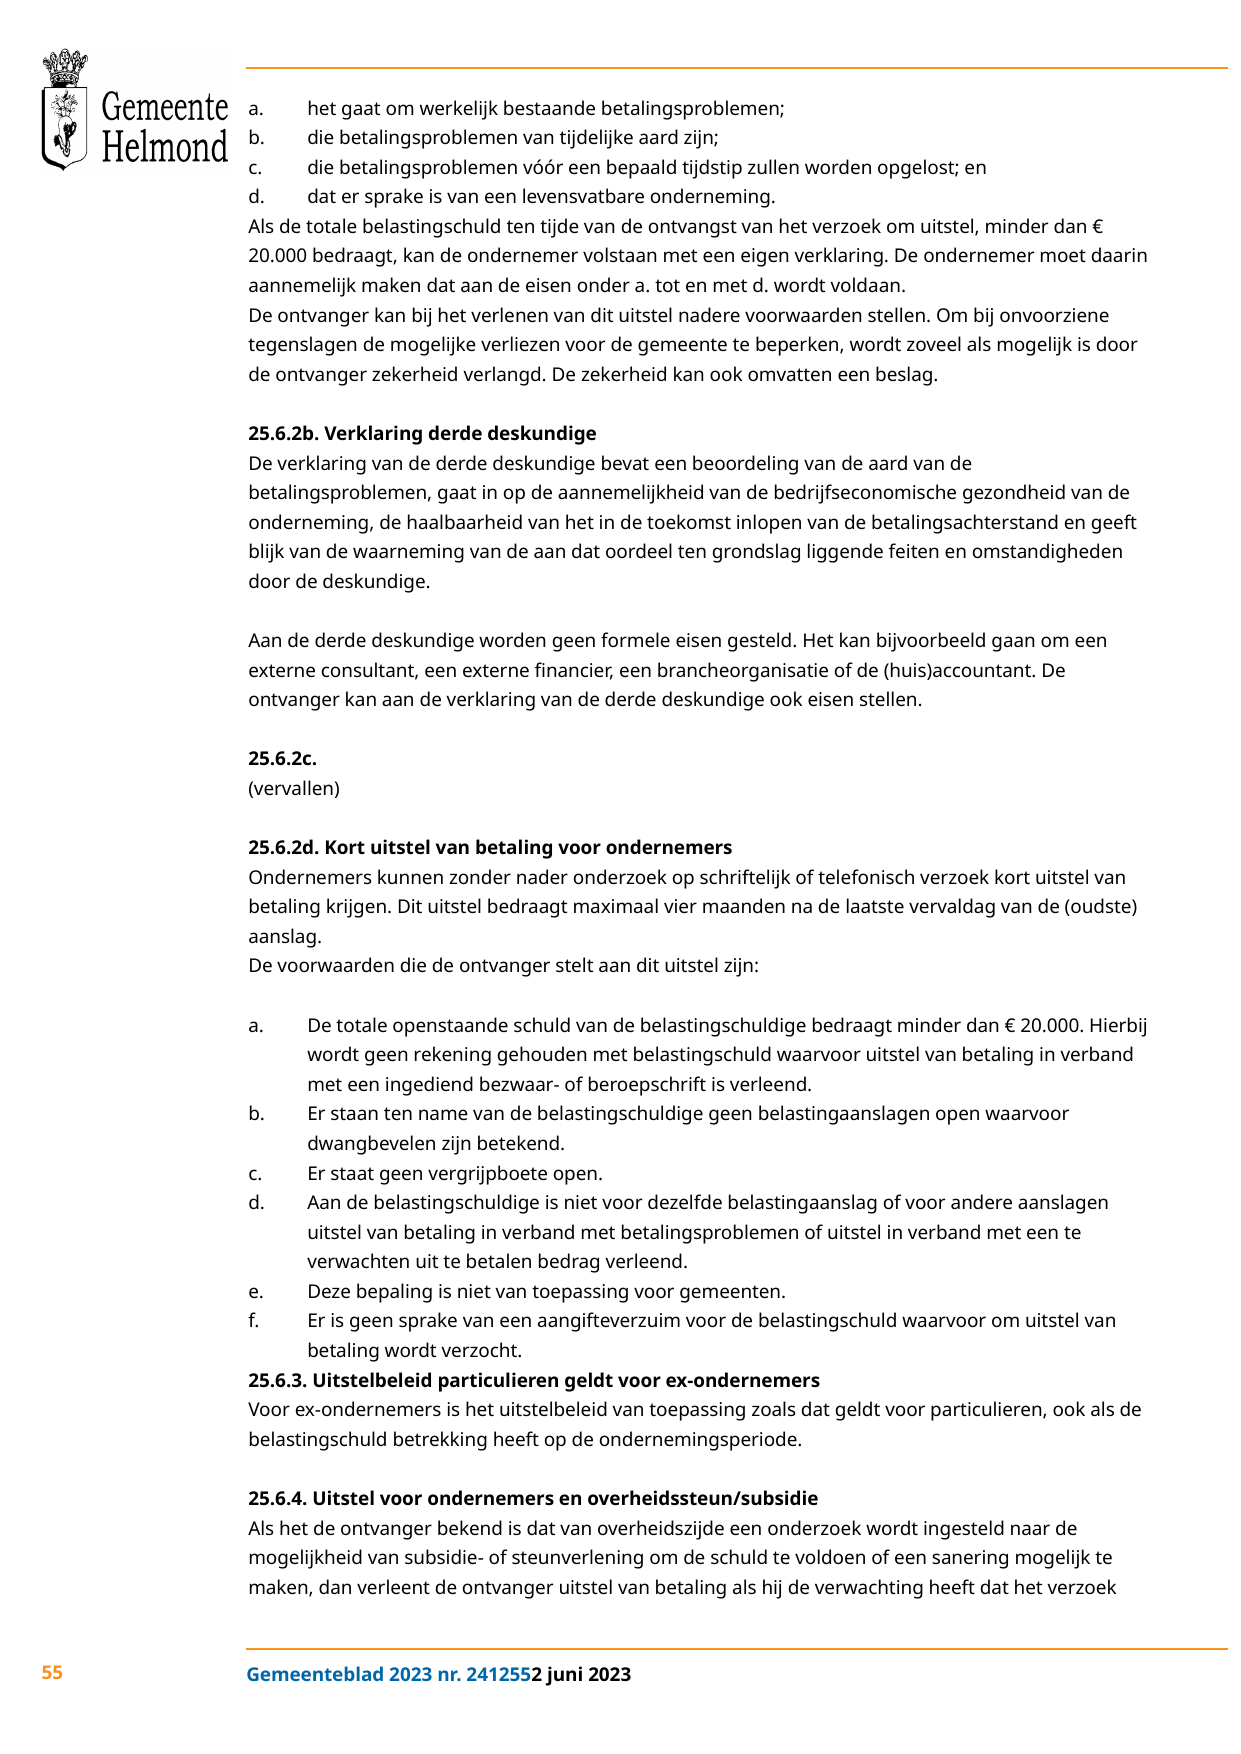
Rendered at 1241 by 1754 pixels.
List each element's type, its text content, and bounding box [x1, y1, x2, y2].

list dat er sprake is van een levensvatbare onderneming. [248, 183, 1152, 209]
text 25.6.3. Uitstelbeleid particulieren geldt voor ex-ondernemers [248, 1367, 1152, 1393]
text 25.6.2b. Verklaring derde deskundige [248, 420, 1152, 446]
text 25.6.2c. [248, 746, 1152, 771]
text De voorwaarden die de ontvanger stelt aan dit uitstel zijn: [248, 953, 1152, 978]
text 25.6.4. Uitstel voor ondernemers en overheidssteun/subsidie [248, 1485, 1152, 1511]
list Deze bepaling is niet van toepassing voor gemeenten. [248, 1278, 1152, 1304]
text Als de totale belastingschuld ten tijde van de ontvangst van het verzoek om uitstel, minder dan € 20.000 bedraagt, kan de ondernemer volstaan met een eigen verklaring. De ondernemer moet daarin aannemelijk maken dat aan de eisen onder a. tot en met d. wordt voldaan. [248, 213, 1152, 298]
list die betalingsproblemen vóór een bepaald tijdstip zullen worden opgelost; en [248, 154, 1152, 180]
text (vervallen) [248, 775, 1152, 801]
text Aan de derde deskundige worden geen formele eisen gesteld. Het kan bijvoorbeeld gaan om een externe consultant, een externe financier, een brancheorganisatie of de (huis)accountant. De ontvanger kan aan de verklaring van de derde deskundige ook eisen stellen. [248, 627, 1152, 712]
list Er staan ten name van de belastingschuldige geen belastingaanslagen open waarvoor dwangbevelen zijn betekend. [248, 1101, 1152, 1156]
picture [41, 47, 231, 172]
text Voor ex-ondernemers is het uitstelbeleid van toepassing zoals dat geldt voor particulieren, ook als de belastingschuld betrekking heeft op de ondernemingsperiode. [248, 1396, 1152, 1452]
list het gaat om werkelijk bestaande betalingsproblemen; [248, 95, 1152, 121]
list Aan de belastingschuldige is niet voor dezelfde belastingaanslag of voor andere aanslagen uitstel van betaling in verband met betalingsproblemen of uitstel in verband met een te verwachten uit te betalen bedrag verleend. [248, 1189, 1152, 1274]
text Als het de ontvanger bekend is dat van overheidszijde een onderzoek wordt ingesteld naar de mogelijkheid van subsidie- of steunverlening om de schuld te voldoen of een sanering mogelijk te maken, dan verleent de ontvanger uitstel van betaling als hij de verwachting heeft dat het verzoek [248, 1515, 1152, 1600]
list De totale openstaande schuld van de belastingschuldige bedraagt minder dan € 20.000. Hierbij wordt geen rekening gehouden met belastingschuld waarvoor uitstel van betaling in verband met een ingediend bezwaar- of beroepschrift is verleend. [248, 1012, 1152, 1097]
text De ontvanger kan bij het verlenen van dit uitstel nadere voorwaarden stellen. Om bij onvoorziene tegenslagen de mogelijke verliezen voor de gemeente te beperken, wordt zoveel als mogelijk is door de ontvanger zekerheid verlangd. De zekerheid kan ook omvatten een beslag. [248, 302, 1152, 387]
list Er is geen sprake van een aangifteverzuim voor de belastingschuld waarvoor om uitstel van betaling wordt verzocht. [248, 1308, 1152, 1363]
text Ondernemers kunnen zonder nader onderzoek op schriftelijk of telefonisch verzoek kort uitstel van betaling krijgen. Dit uitstel bedraagt maximaal vier maanden na de laatste vervaldag van de (oudste) aanslag. [248, 864, 1152, 949]
text 25.6.2d. Kort uitstel van betaling voor ondernemers [248, 834, 1152, 860]
list die betalingsproblemen van tijdelijke aard zijn; [248, 124, 1152, 150]
text De verklaring van de derde deskundige bevat een beoordeling van de aard van de betalingsproblemen, gaat in op de aannemelijkheid van de bedrijfseconomische gezondheid van de onderneming, de haalbaarheid van het in de toekomst inlopen van de betalingsachterstand en geeft blijk van de waarneming van de aan dat oordeel ten grondslag liggende feiten en omstandigheden door de deskundige. [248, 450, 1152, 594]
list Er staat geen vergrijpboete open. [248, 1160, 1152, 1186]
